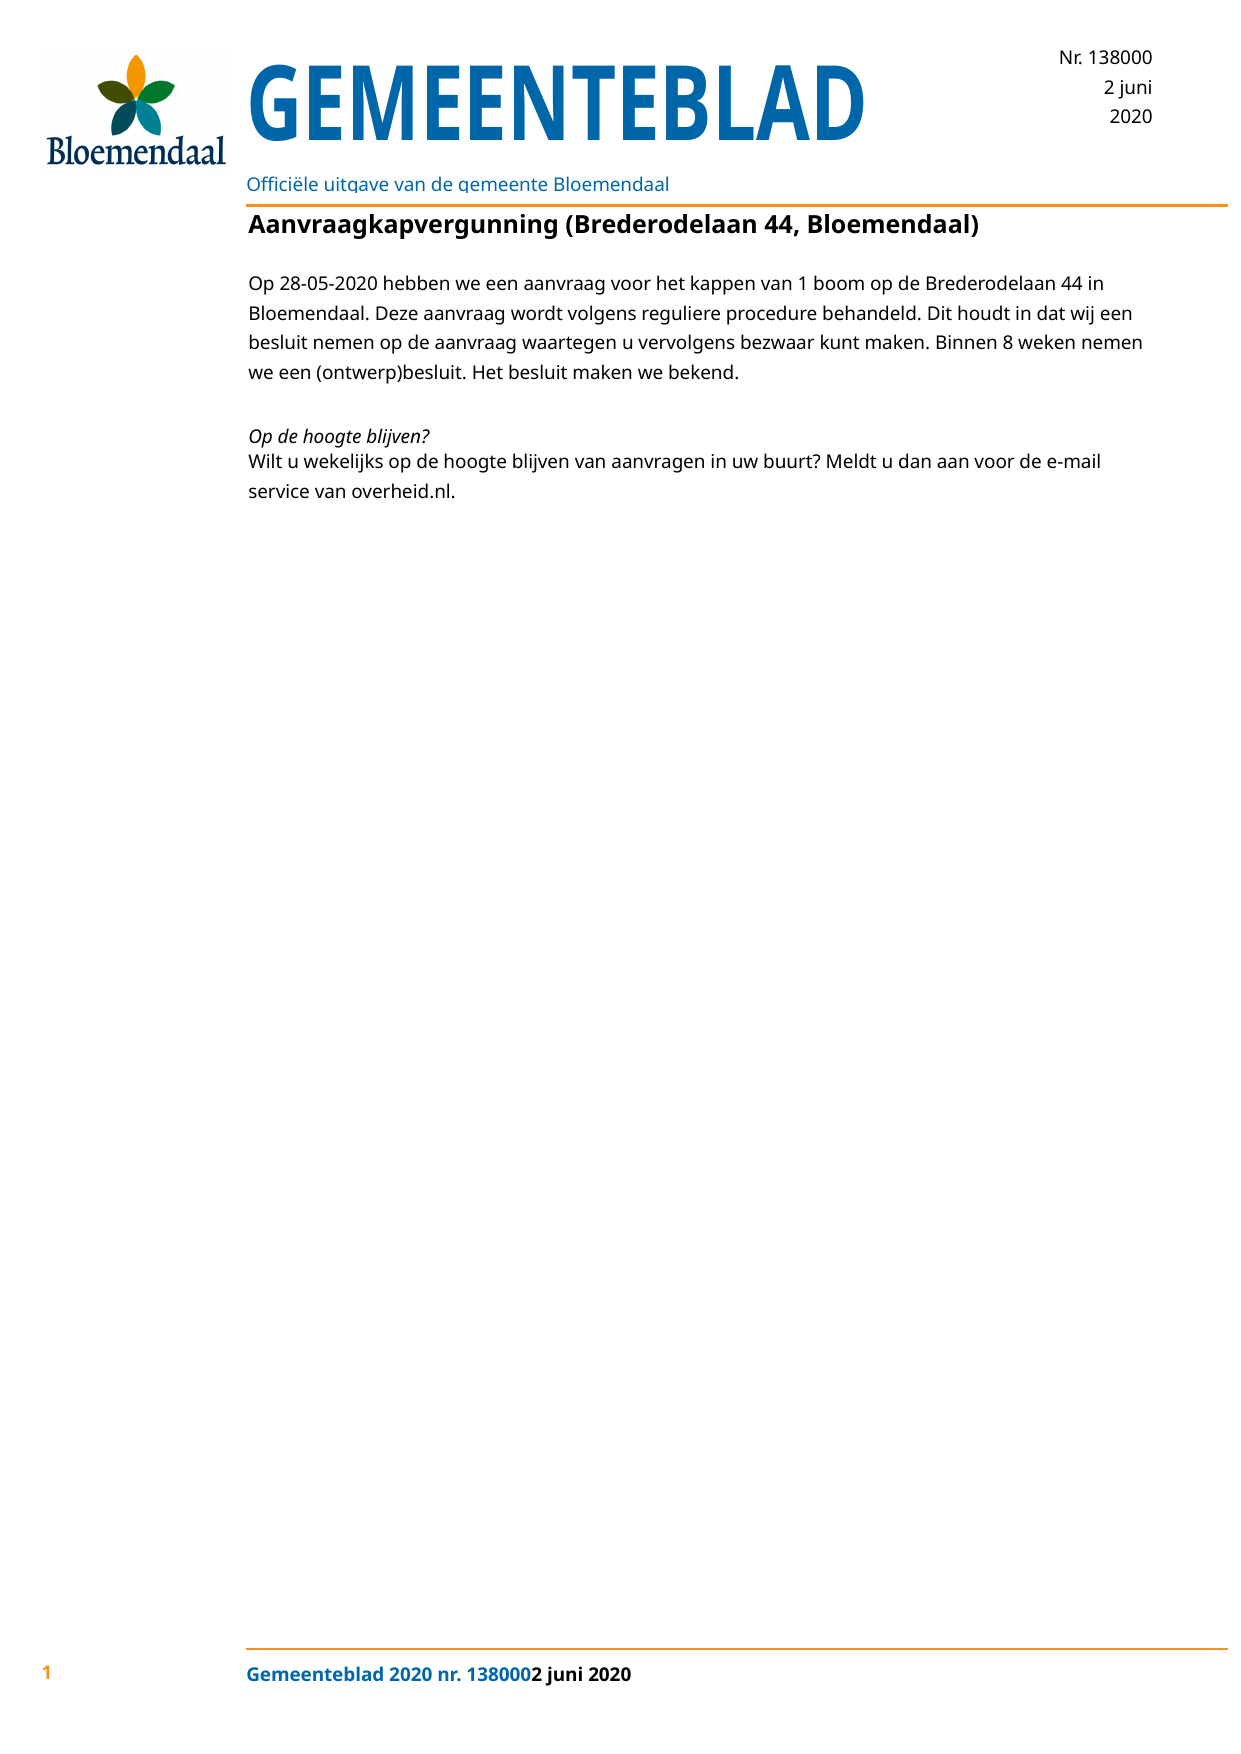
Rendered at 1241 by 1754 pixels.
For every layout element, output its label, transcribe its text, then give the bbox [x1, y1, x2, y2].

picture [41, 47, 231, 172]
text Wilt u wekelijks op de hoogte blijven van aanvragen in uw buurt? Meldt u dan aan voor de e-mail service van overheid.nl. [248, 449, 1152, 504]
text Op de hoogte blijven? [248, 423, 1152, 449]
text Op 28-05-2020 hebben we een aanvraag voor het kappen van 1 boom op de Brederodelaan 44 in Bloemendaal. Deze aanvraag wordt volgens reguliere procedure behandeld. Dit houdt in dat wij een besluit nemen op de aanvraag waartegen u vervolgens bezwaar kunt maken. Binnen 8 weken nemen we een (ontwerp)besluit. Het besluit maken we bekend. [248, 270, 1152, 385]
text Aanvraagkapvergunning (Brederodelaan 44, Bloemendaal) [248, 207, 1152, 241]
